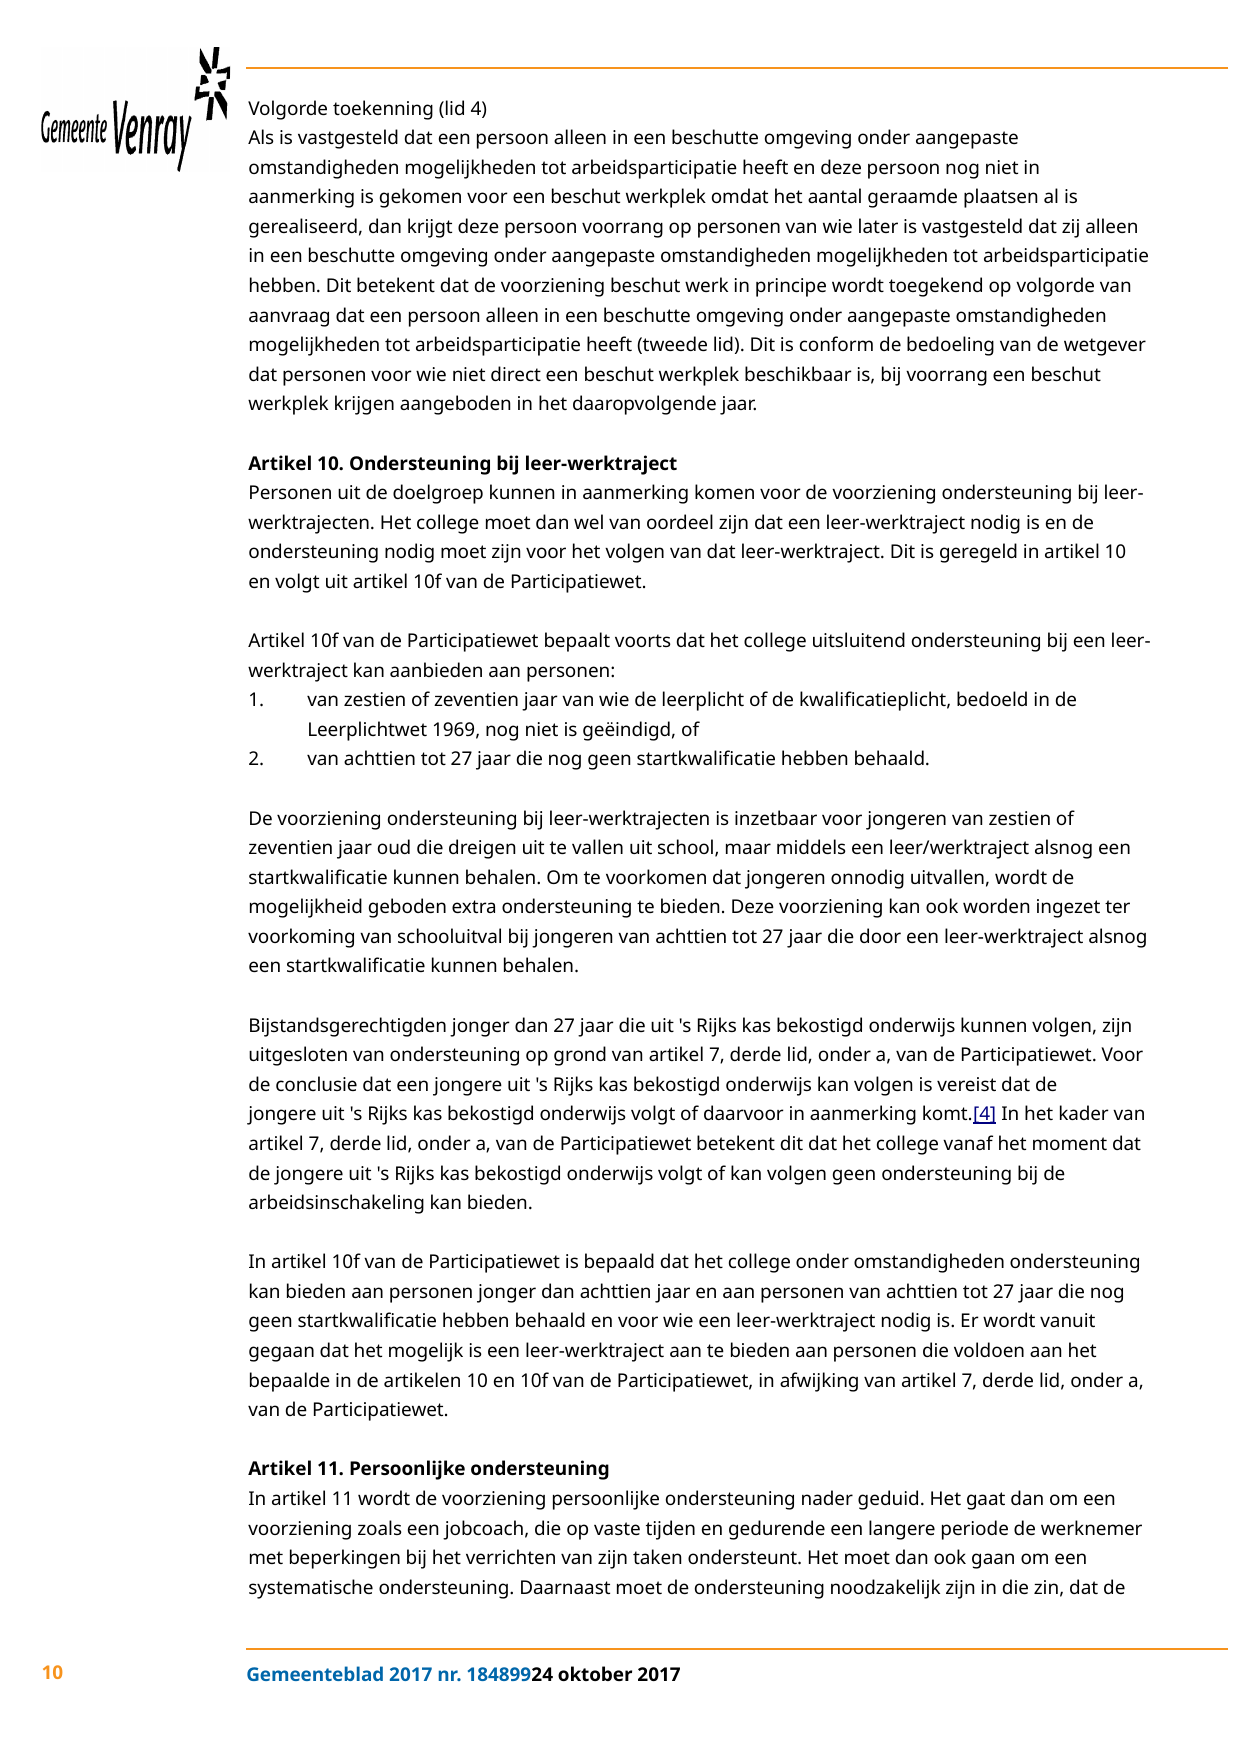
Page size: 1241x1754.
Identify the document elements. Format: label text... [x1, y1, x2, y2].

text Bijstandsgerechtigden jonger dan 27 jaar die uit 's Rijks kas bekostigd onderwijs kunnen volgen, zijn uitgesloten van ondersteuning op grond van artikel 7, derde lid, onder a, van de Participatiewet. Voor de conclusie dat een jongere uit 's Rijks kas bekostigd onderwijs kan volgen is vereist dat de jongere uit 's Rijks kas bekostigd onderwijs volgt of daarvoor in aanmerking komt.[4] In het kader van artikel 7, derde lid, onder a, van de Participatiewet betekent dit dat het college vanaf het moment dat de jongere uit 's Rijks kas bekostigd onderwijs volgt of kan volgen geen ondersteuning bij de arbeidsinschakeling kan bieden. [248, 1012, 1152, 1215]
text Artikel 10. Ondersteuning bij leer-werktraject [248, 450, 1152, 476]
text Personen uit de doelgroep kunnen in aanmerking komen voor de voorziening ondersteuning bij leer-werktrajecten. Het college moet dan wel van oordeel zijn dat een leer-werktraject nodig is en de ondersteuning nodig moet zijn voor het volgen van dat leer-werktraject. Dit is geregeld in artikel 10 en volgt uit artikel 10f van de Participatiewet. [248, 479, 1152, 594]
list van zestien of zeventien jaar van wie de leerplicht of de kwalificatieplicht, bedoeld in de Leerplichtwet 1969, nog niet is geëindigd, of [248, 686, 1152, 742]
list van achttien tot 27 jaar die nog geen startkwalificatie hebben behaald. [248, 746, 1152, 771]
text In artikel 11 wordt de voorziening persoonlijke ondersteuning nader geduid. Het gaat dan om een voorziening zoals een jobcoach, die op vaste tijden en gedurende een langere periode de werknemer met beperkingen bij het verrichten van zijn taken ondersteunt. Het moet dan ook gaan om een systematische ondersteuning. Daarnaast moet de ondersteuning noodzakelijk zijn in die zin, dat de [248, 1485, 1152, 1600]
text In artikel 10f van de Participatiewet is bepaald dat het college onder omstandigheden ondersteuning kan bieden aan personen jonger dan achttien jaar en aan personen van achttien tot 27 jaar die nog geen startkwalificatie hebben behaald en voor wie een leer-werktraject nodig is. Er wordt vanuit gegaan dat het mogelijk is een leer-werktraject aan te bieden aan personen die voldoen aan het bepaalde in de artikelen 10 en 10f van de Participatiewet, in afwijking van artikel 7, derde lid, onder a, van de Participatiewet. [248, 1248, 1152, 1422]
text Als is vastgesteld dat een persoon alleen in een beschutte omgeving onder aangepaste omstandigheden mogelijkheden tot arbeidsparticipatie heeft en deze persoon nog niet in aanmerking is gekomen voor een beschut werkplek omdat het aantal geraamde plaatsen al is gerealiseerd, dan krijgt deze persoon voorrang op personen van wie later is vastgesteld dat zij alleen in een beschutte omgeving onder aangepaste omstandigheden mogelijkheden tot arbeidsparticipatie hebben. Dit betekent dat de voorziening beschut werk in principe wordt toegekend op volgorde van aanvraag dat een persoon alleen in een beschutte omgeving onder aangepaste omstandigheden mogelijkheden tot arbeidsparticipatie heeft (tweede lid). Dit is conform de bedoeling van de wetgever dat personen voor wie niet direct een beschut werkplek beschikbaar is, bij voorrang een beschut werkplek krijgen aangeboden in het daaropvolgende jaar. [248, 124, 1152, 416]
text De voorziening ondersteuning bij leer-werktrajecten is inzetbaar voor jongeren van zestien of zeventien jaar oud die dreigen uit te vallen uit school, maar middels een leer/werktraject alsnog een startkwalificatie kunnen behalen. Om te voorkomen dat jongeren onnodig uitvallen, wordt de mogelijkheid geboden extra ondersteuning te bieden. Deze voorziening kan ook worden ingezet ter voorkoming van schooluitval bij jongeren van achttien tot 27 jaar die door een leer-werktraject alsnog een startkwalificatie kunnen behalen. [248, 805, 1152, 978]
text Volgorde toekenning (lid 4) [248, 95, 1152, 121]
text Artikel 10f van de Participatiewet bepaalt voorts dat het college uitsluitend ondersteuning bij een leer-werktraject kan aanbieden aan personen: [248, 627, 1152, 683]
picture [41, 47, 231, 172]
text Artikel 11. Persoonlijke ondersteuning [248, 1456, 1152, 1481]
